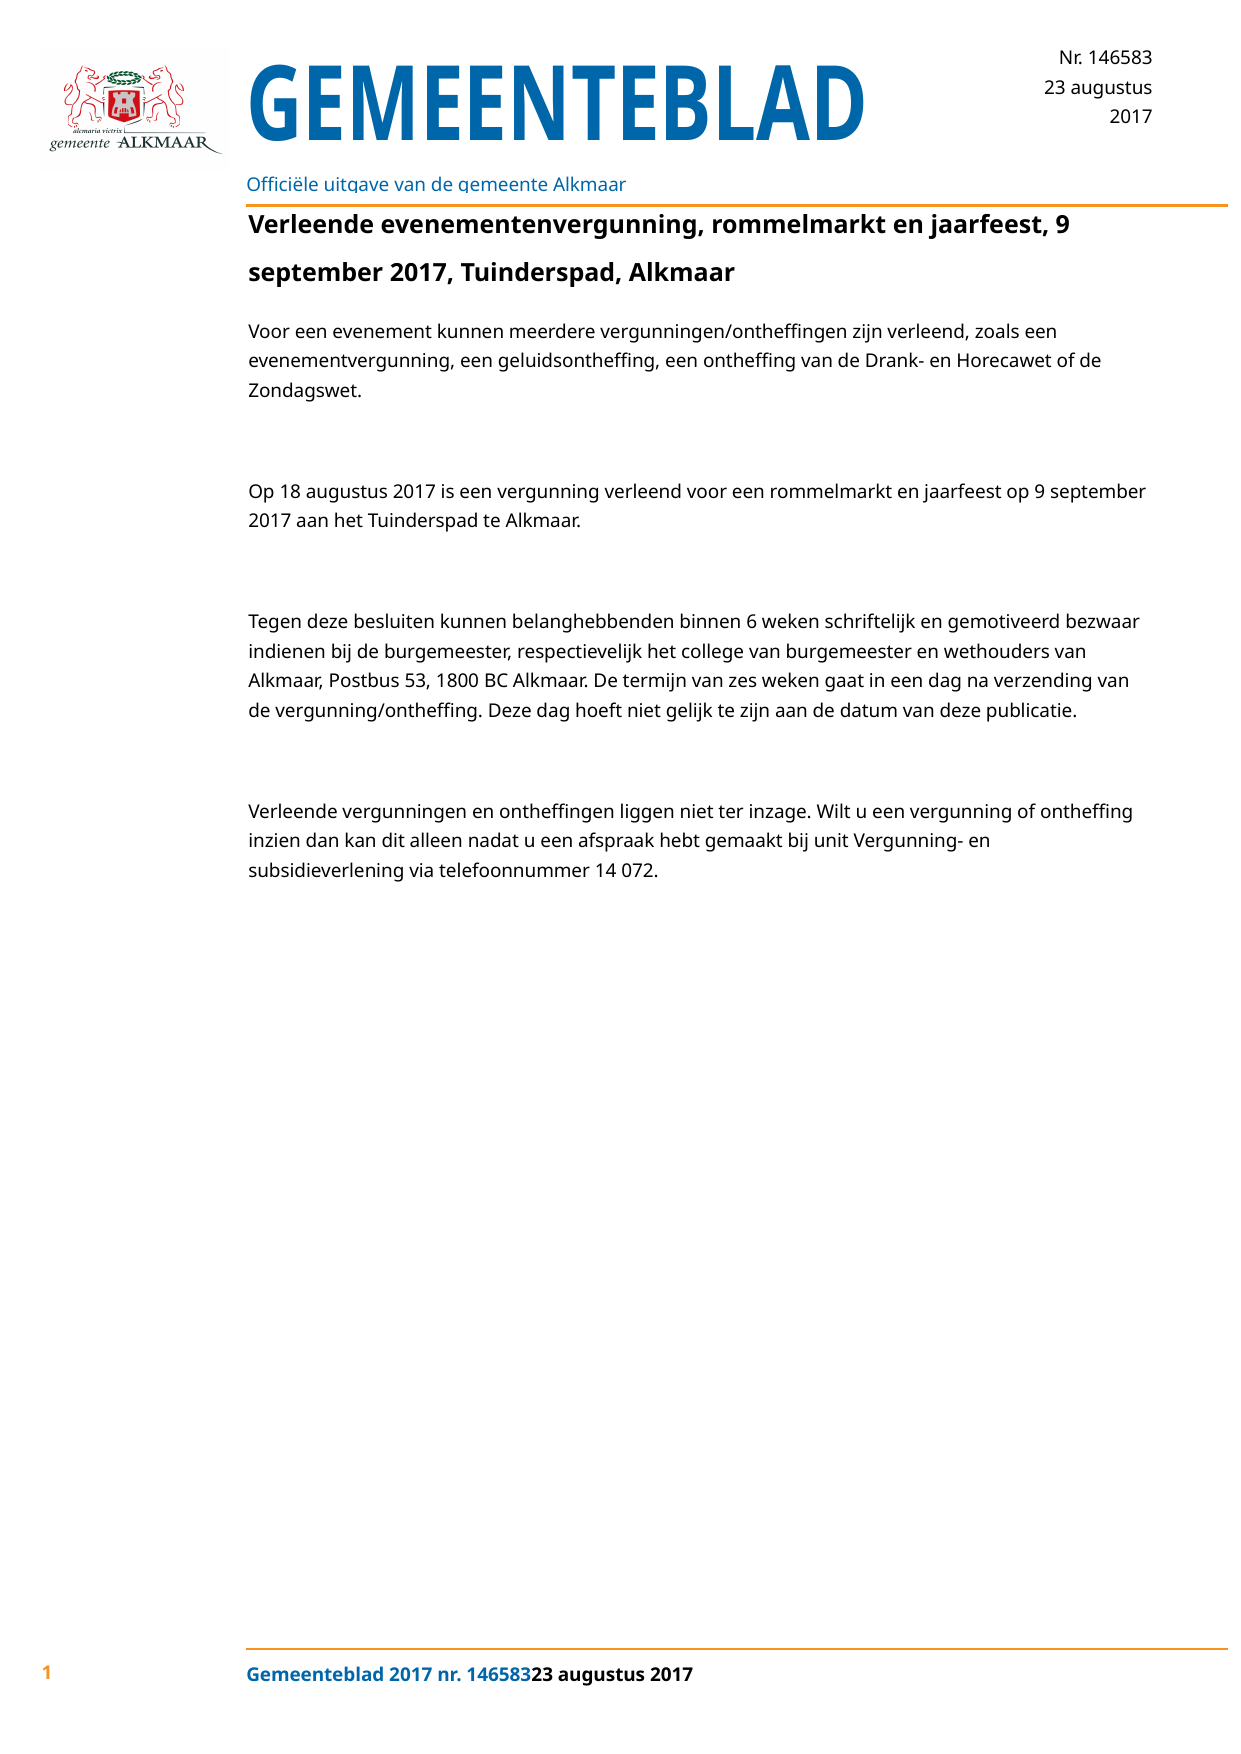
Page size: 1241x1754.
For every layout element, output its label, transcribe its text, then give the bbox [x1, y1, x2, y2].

text Tegen deze besluiten kunnen belanghebbenden binnen 6 weken schriftelijk en gemotiveerd bezwaar indienen bij de burgemeester, respectievelijk het college van burgemeester en wethouders van Alkmaar, Postbus 53, 1800 BC Alkmaar. De termijn van zes weken gaat in een dag na verzending van de vergunning/ontheffing. Deze dag hoeft niet gelijk te zijn aan de datum van deze publicatie. [248, 608, 1152, 723]
text Op 18 augustus 2017 is een vergunning verleend voor een rommelmarkt en jaarfeest op 9 september 2017 aan het Tuinderspad te Alkmaar. [248, 478, 1152, 533]
text Voor een evenement kunnen meerdere vergunningen/ontheffingen zijn verleend, zoals een evenementvergunning, een geluidsontheffing, een ontheffing van de Drank- en Horecawet of de Zondagswet. [248, 318, 1152, 403]
text Verleende vergunningen en ontheffingen liggen niet ter inzage. Wilt u een vergunning of ontheffing inzien dan kan dit alleen nadat u een afspraak hebt gemaakt bij unit Vergunning- en subsidieverlening via telefoonnummer 14 072. [248, 798, 1152, 883]
picture [41, 47, 231, 172]
text Verleende evenementenvergunning, rommelmarkt en jaarfeest, 9 september 2017, Tuinderspad, Alkmaar [248, 207, 1152, 288]
